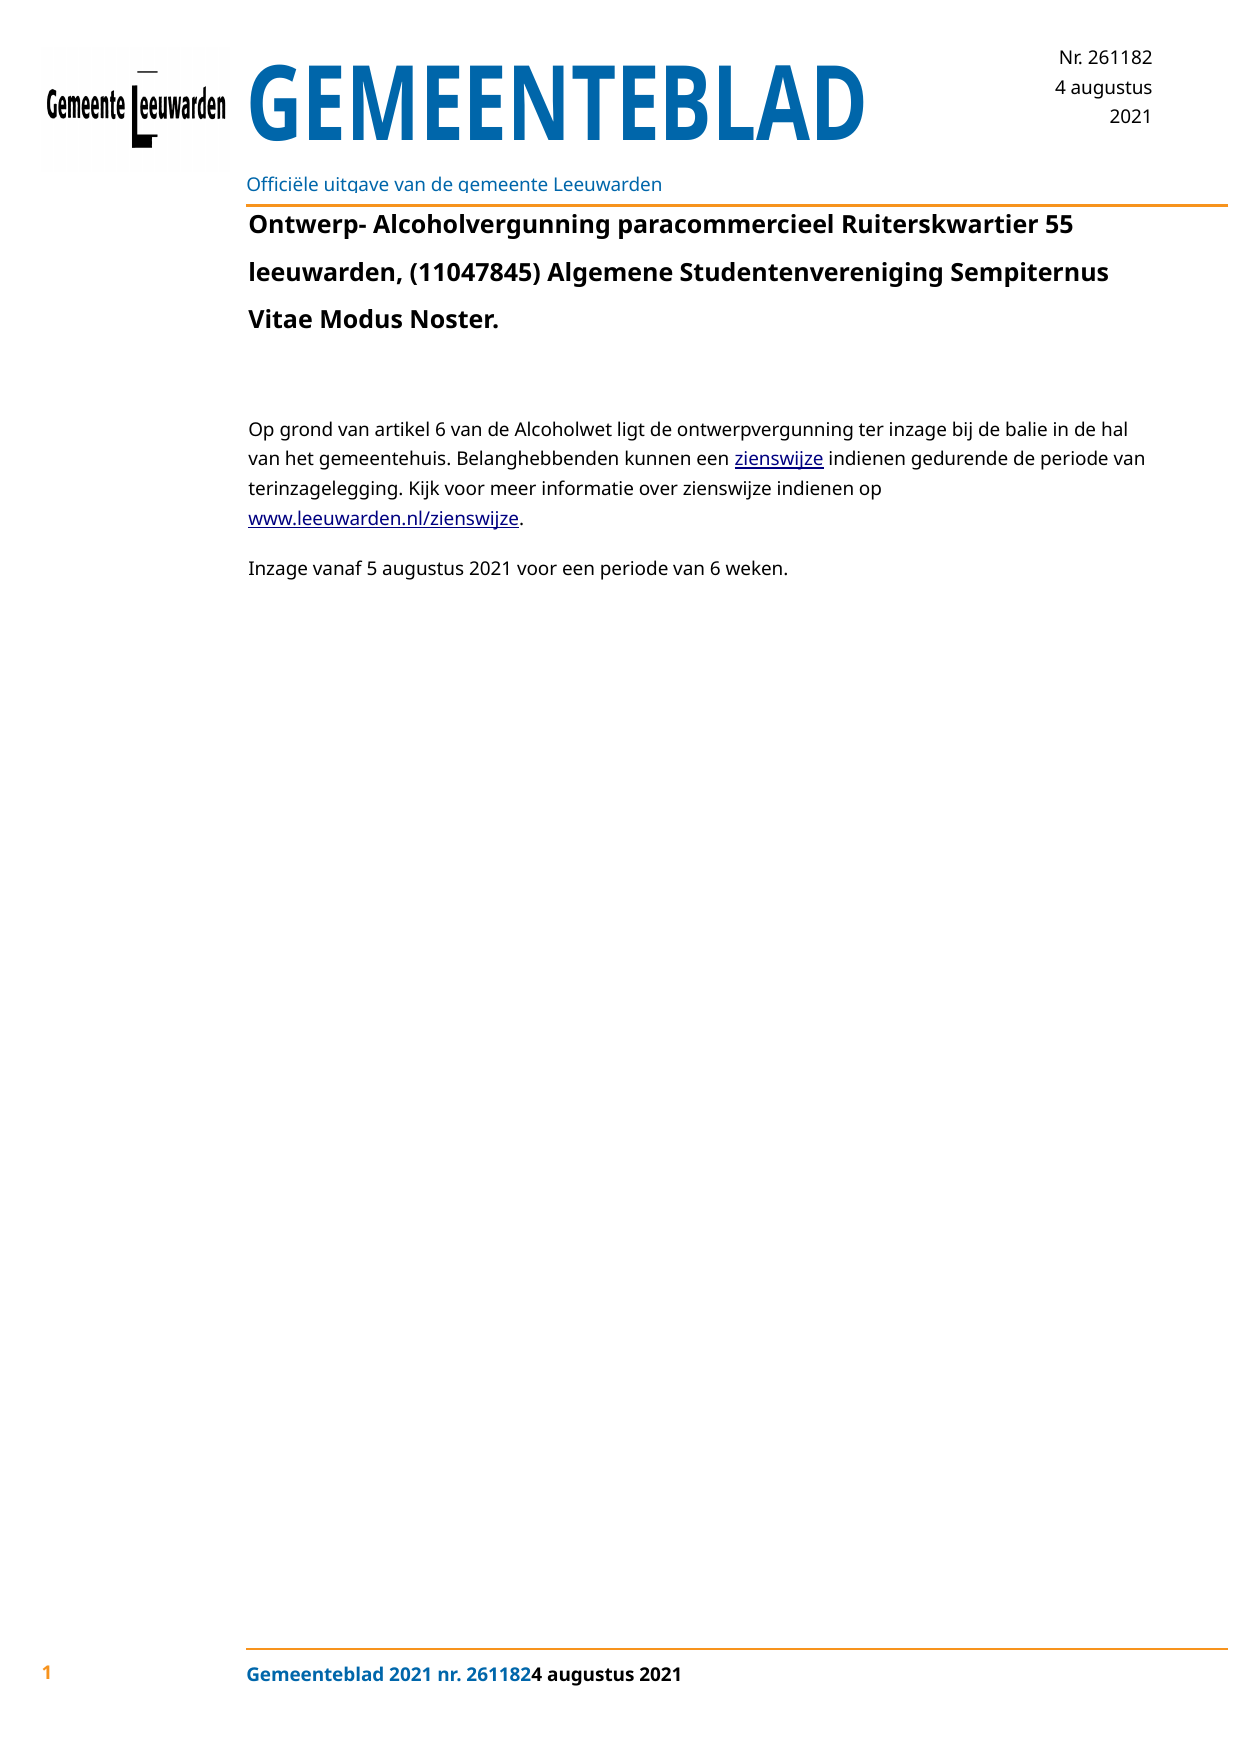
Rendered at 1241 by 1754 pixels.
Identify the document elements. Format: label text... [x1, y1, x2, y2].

text Inzage vanaf 5 augustus 2021 voor een periode van 6 weken. [248, 555, 1152, 581]
text Op grond van artikel 6 van de Alcoholwet ligt de ontwerpvergunning ter inzage bij de balie in de hal van het gemeentehuis. Belanghebbenden kunnen een zienswijze indienen gedurende de periode van terinzagelegging. Kijk voor meer informatie over zienswijze indienen op www.leeuwarden.nl/zienswijze. [248, 416, 1152, 530]
picture [41, 47, 231, 172]
text Ontwerp- Alcoholvergunning paracommercieel Ruiterskwartier 55 leeuwarden, (11047845) Algemene Studentenvereniging Sempiternus Vitae Modus Noster. [248, 207, 1152, 336]
